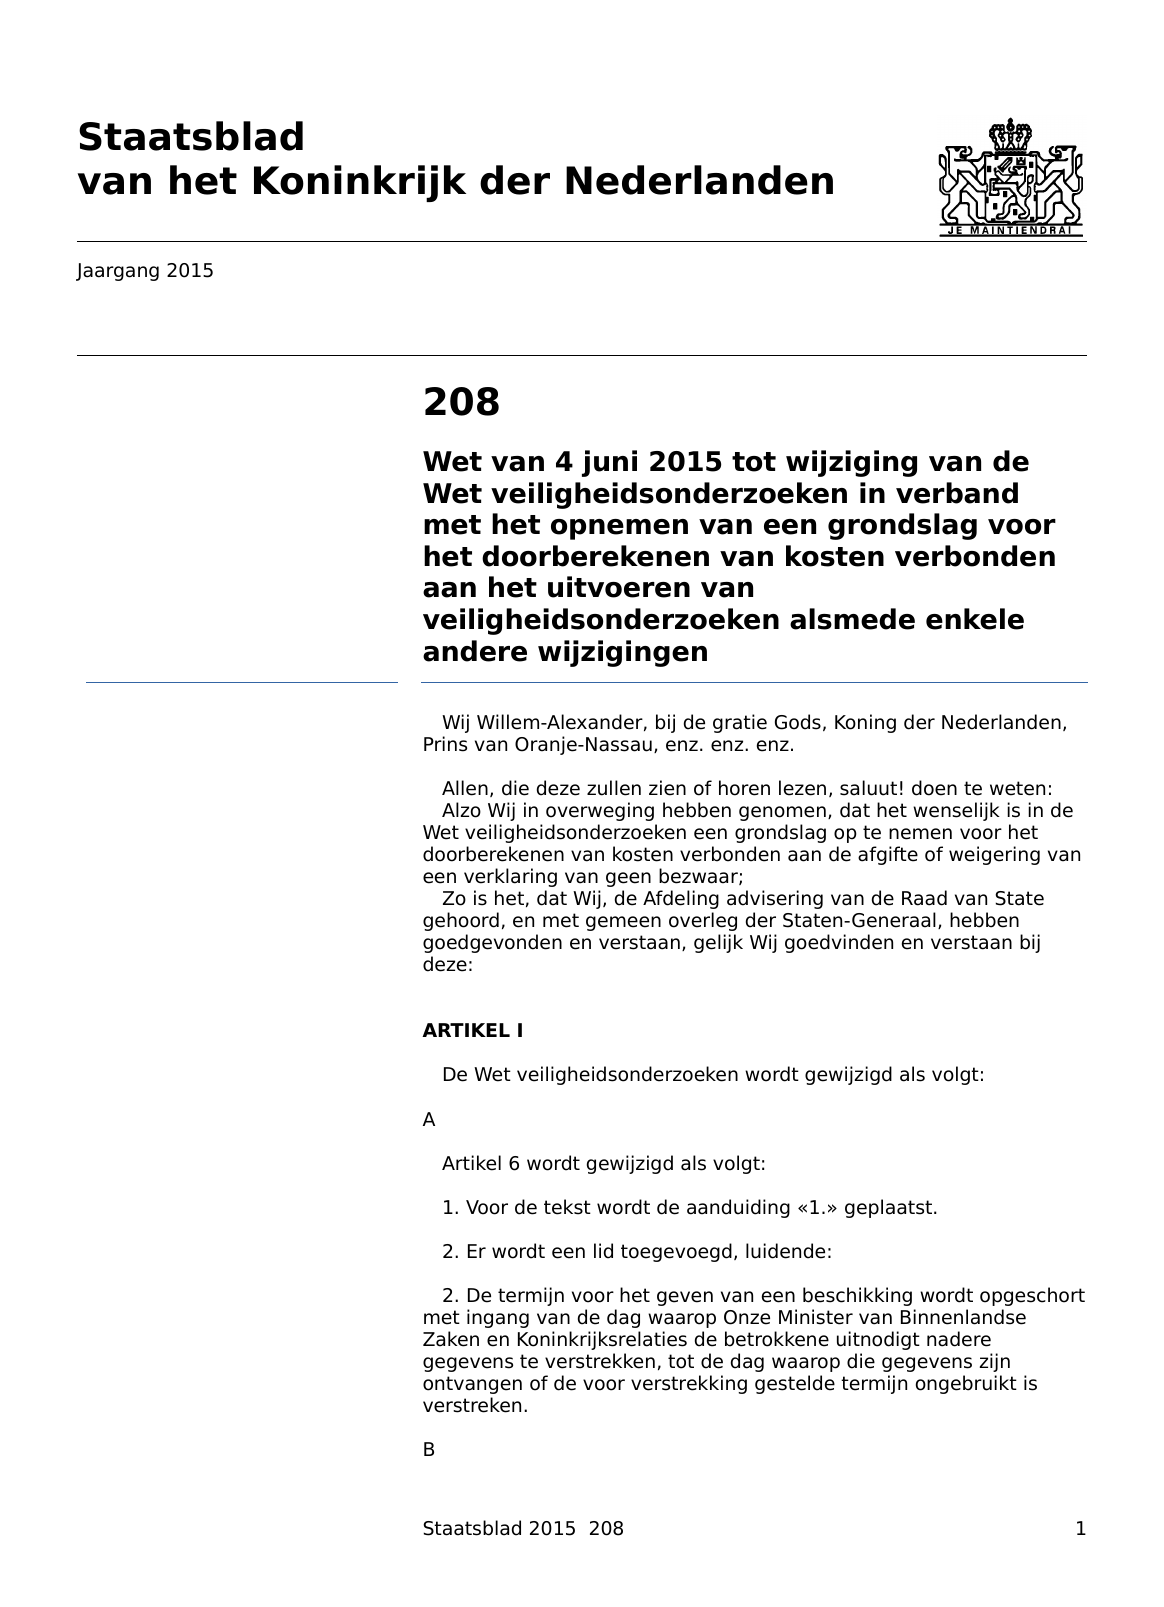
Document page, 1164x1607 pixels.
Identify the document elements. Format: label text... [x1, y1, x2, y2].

text Alzo Wij in overweging hebben genomen, dat het wenselijk is in de Wet veiligheidsonderzoeken een grondslag op te nemen voor het doorberekenen van kosten verbonden aan de afgifte of weigering van een verklaring van geen bezwaar; [422, 800, 1087, 888]
text Wij Willem-Alexander, bij de gratie Gods, Koning der Nederlanden, Prins van Oranje-Nassau, enz. enz. enz. [422, 712, 1087, 756]
table_header [886, 100, 1087, 241]
text B [422, 1439, 1087, 1461]
text A [422, 1108, 1087, 1131]
text Allen, die deze zullen zien of horen lezen, saluut! doen te weten: [422, 778, 1087, 800]
table_cell Jaargang 2015 [77, 242, 1087, 355]
text 1. Voor de tekst wordt de aanduiding «1.» geplaatst. [422, 1197, 1087, 1219]
text De Wet veiligheidsonderzoeken wordt gewijzigd als volgt: [422, 1064, 1087, 1086]
text Zo is het, dat Wij, de Afdeling advisering van de Raad van State gehoord, en met gemeen overleg der Staten-Generaal, hebben goedgevonden en verstaan, gelijk Wij goedvinden en verstaan bij deze: [422, 888, 1087, 976]
subtitle 208 [422, 381, 1087, 424]
text Artikel 6 wordt gewijzigd als volgt: [422, 1153, 1087, 1175]
picture [936, 115, 1087, 240]
text 2. De termijn voor het geven van een beschikking wordt opgeschort met ingang van de dag waarop Onze Minister van Binnenlandse Zaken en Koninkrijksrelaties de betrokkene uitnodigt nadere gegevens te verstrekken, tot de dag waarop die gegevens zijn ontvangen of de voor verstrekking gestelde termijn ongebruikt is verstreken. [422, 1285, 1087, 1417]
text 2. Er wordt een lid toegevoegd, luidende: [422, 1241, 1087, 1263]
text Wet van 4 juni 2015 tot wijziging van de Wet veiligheidsonderzoeken in verband met het opnemen van een grondslag voor het doorberekenen van kosten verbonden aan het uitvoeren van veiligheidsonderzoeken alsmede enkele andere wijzigingen [422, 447, 1087, 667]
subtitle ARTIKEL I [422, 1020, 1087, 1042]
table_header Staatsblad van het Koninkrijk der Nederlanden [77, 100, 886, 241]
